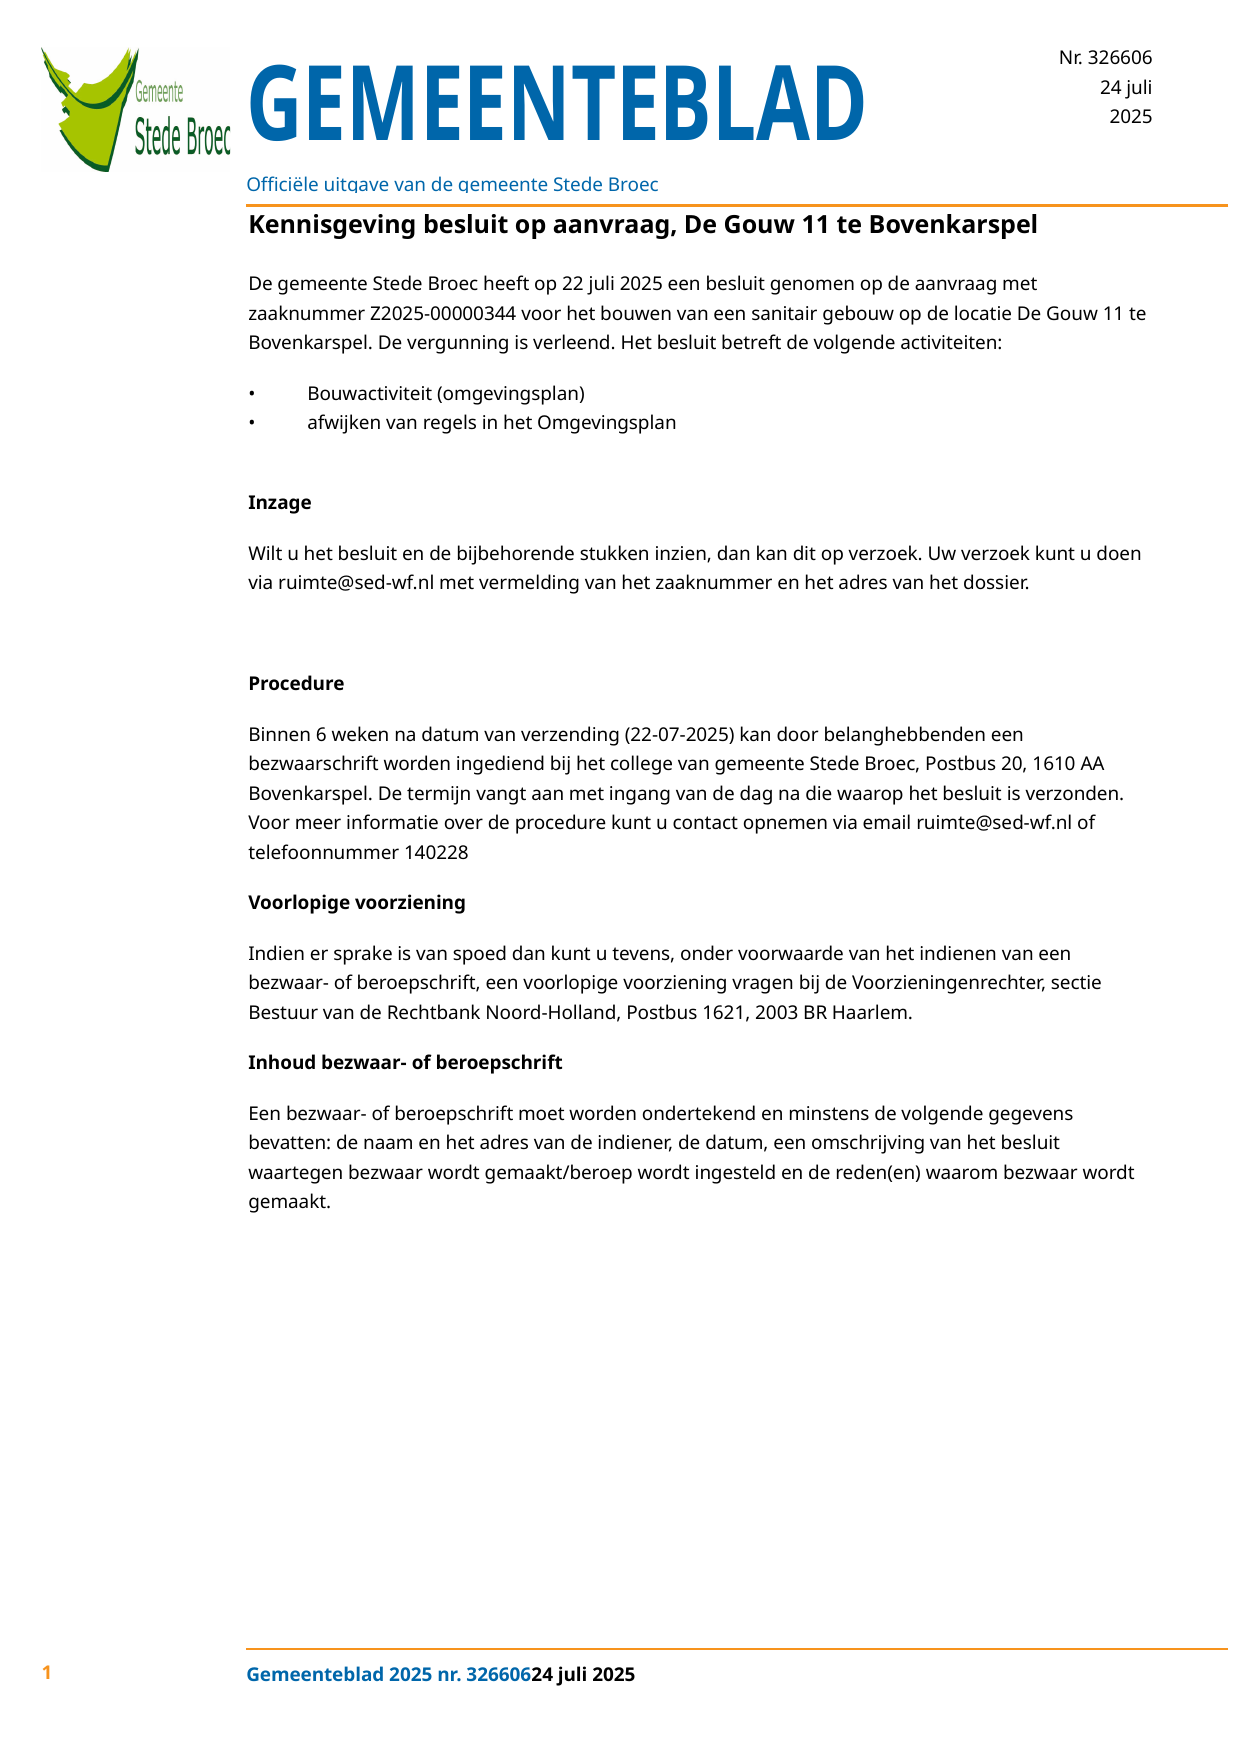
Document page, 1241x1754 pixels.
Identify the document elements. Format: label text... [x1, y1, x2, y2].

text Inhoud bezwaar- of beroepschrift [248, 1049, 1152, 1075]
list Bouwactiviteit (omgevingsplan) [248, 380, 1152, 406]
text Kennisgeving besluit op aanvraag, De Gouw 11 te Bovenkarspel [248, 207, 1152, 241]
text Wilt u het besluit en de bijbehorende stukken inzien, dan kan dit op verzoek. Uw verzoek kunt u doen via ruimte@sed-wf.nl met vermelding van het zaaknummer en het adres van het dossier. [248, 540, 1152, 595]
text Een bezwaar- of beroepschrift moet worden ondertekend en minstens de volgende gegevens bevatten: de naam en het adres van de indiener, de datum, een omschrijving van het besluit waartegen bezwaar wordt gemaakt/beroep wordt ingesteld en de reden(en) waarom bezwaar wordt gemaakt. [248, 1100, 1152, 1214]
picture [41, 47, 231, 172]
text Indien er sprake is van spoed dan kunt u tevens, onder voorwaarde van het indienen van een bezwaar- of beroepschrift, een voorlopige voorziening vragen bij de Voorzieningenrechter, sectie Bestuur van de Rechtbank Noord-Holland, Postbus 1621, 2003 BR Haarlem. [248, 940, 1152, 1025]
text Binnen 6 weken na datum van verzending (22-07-2025) kan door belanghebbenden een bezwaarschrift worden ingediend bij het college van gemeente Stede Broec, Postbus 20, 1610 AA Bovenkarspel. De termijn vangt aan met ingang van de dag na die waarop het besluit is verzonden. Voor meer informatie over de procedure kunt u contact opnemen via email ruimte@sed-wf.nl of telefoonnummer 140228 [248, 721, 1152, 865]
text Inzage [248, 489, 1152, 515]
text Procedure [248, 670, 1152, 696]
list afwijken van regels in het Omgevingsplan [248, 409, 1152, 435]
text De gemeente Stede Broec heeft op 22 juli 2025 een besluit genomen op de aanvraag met zaaknummer Z2025-00000344 voor het bouwen van een sanitair gebouw op de locatie De Gouw 11 te Bovenkarspel. De vergunning is verleend. Het besluit betreft de volgende activiteiten: [248, 270, 1152, 355]
text Voorlopige voorziening [248, 889, 1152, 915]
